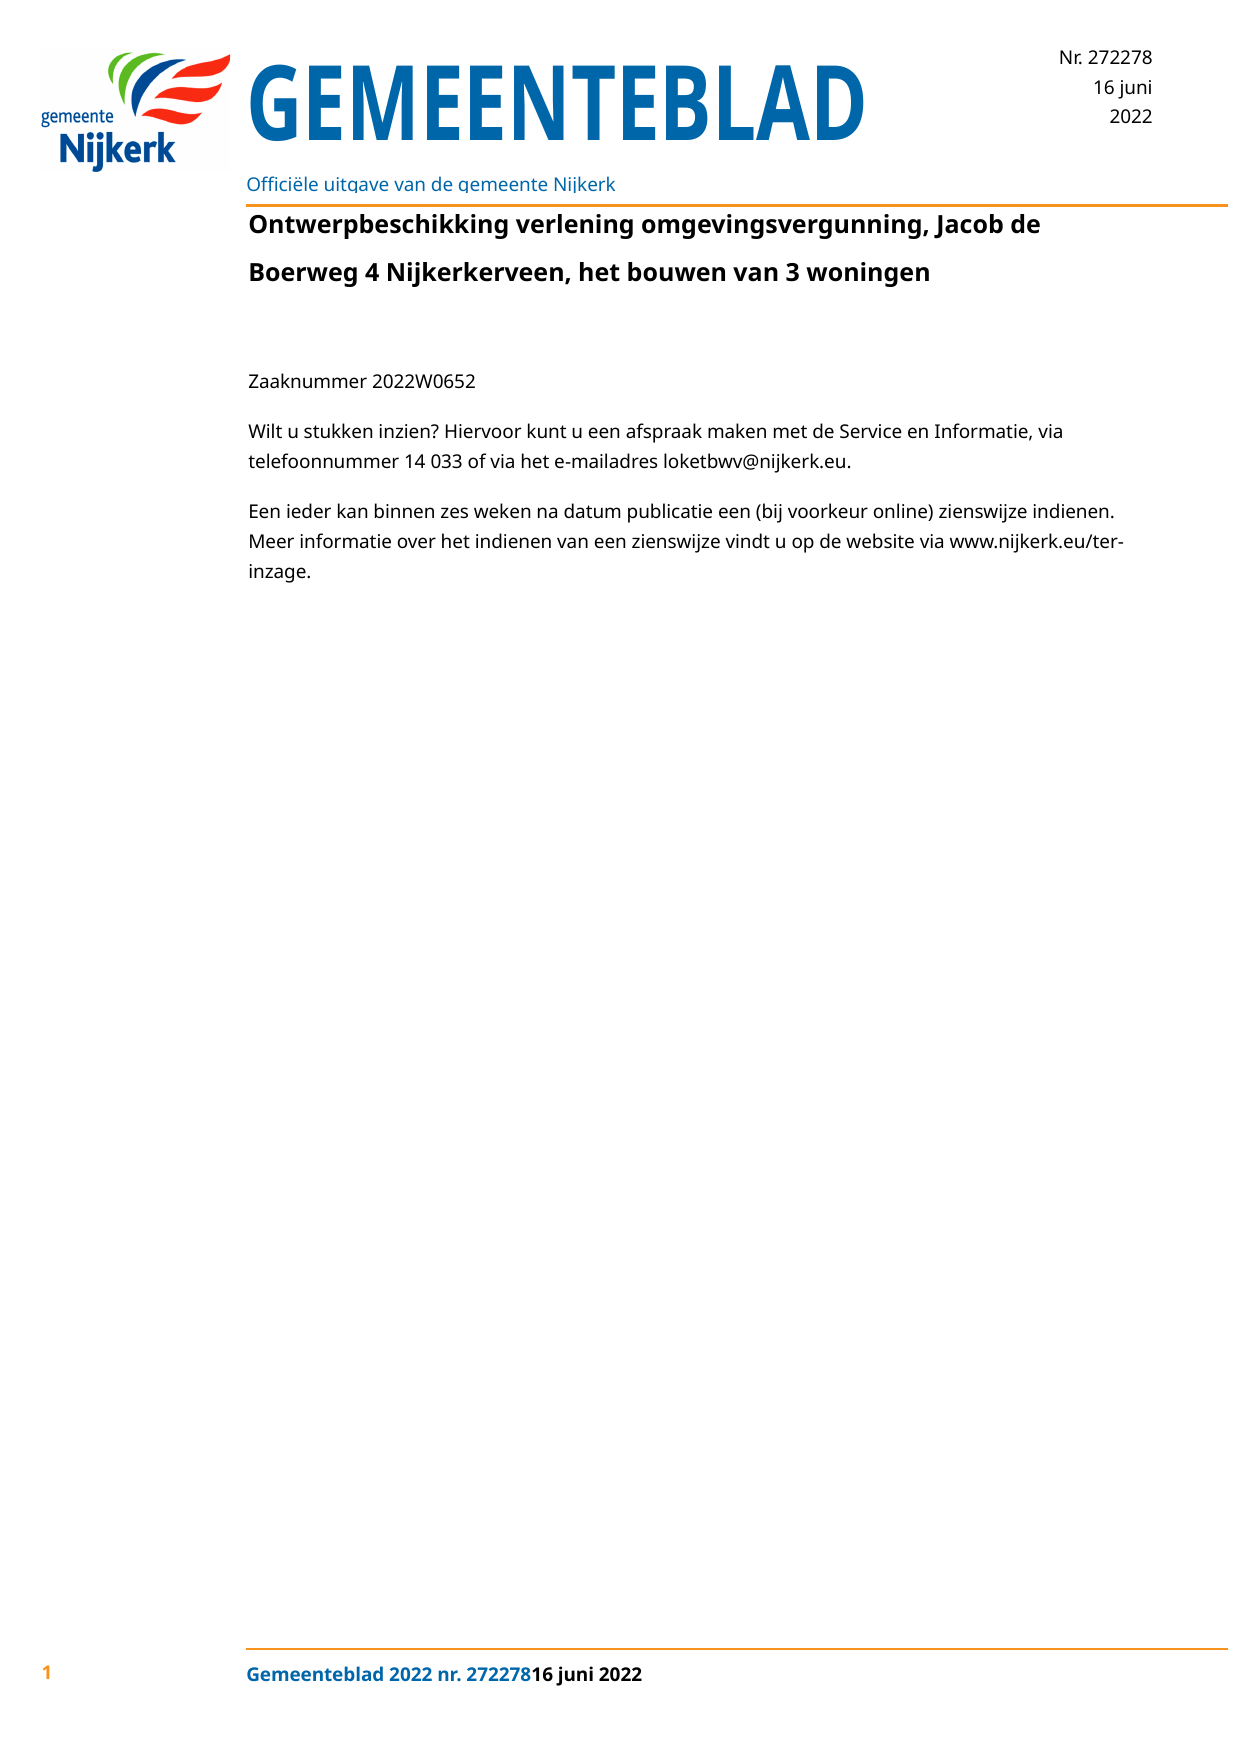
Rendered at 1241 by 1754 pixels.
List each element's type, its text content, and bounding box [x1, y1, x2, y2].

picture [41, 47, 231, 172]
text Een ieder kan binnen zes weken na datum publicatie een (bij voorkeur online) zienswijze indienen. Meer informatie over het indienen van een zienswijze vindt u op de website via www.nijkerk.eu/ter-inzage. [248, 499, 1152, 584]
text Zaaknummer 2022W0652 [248, 368, 1152, 394]
text Wilt u stukken inzien? Hiervoor kunt u een afspraak maken met de Service en Informatie, via telefoonnummer 14 033 of via het e-mailadres loketbwv@nijkerk.eu. [248, 419, 1152, 474]
text Ontwerpbeschikking verlening omgevingsvergunning, Jacob de Boerweg 4 Nijkerkerveen, het bouwen van 3 woningen [248, 207, 1152, 288]
